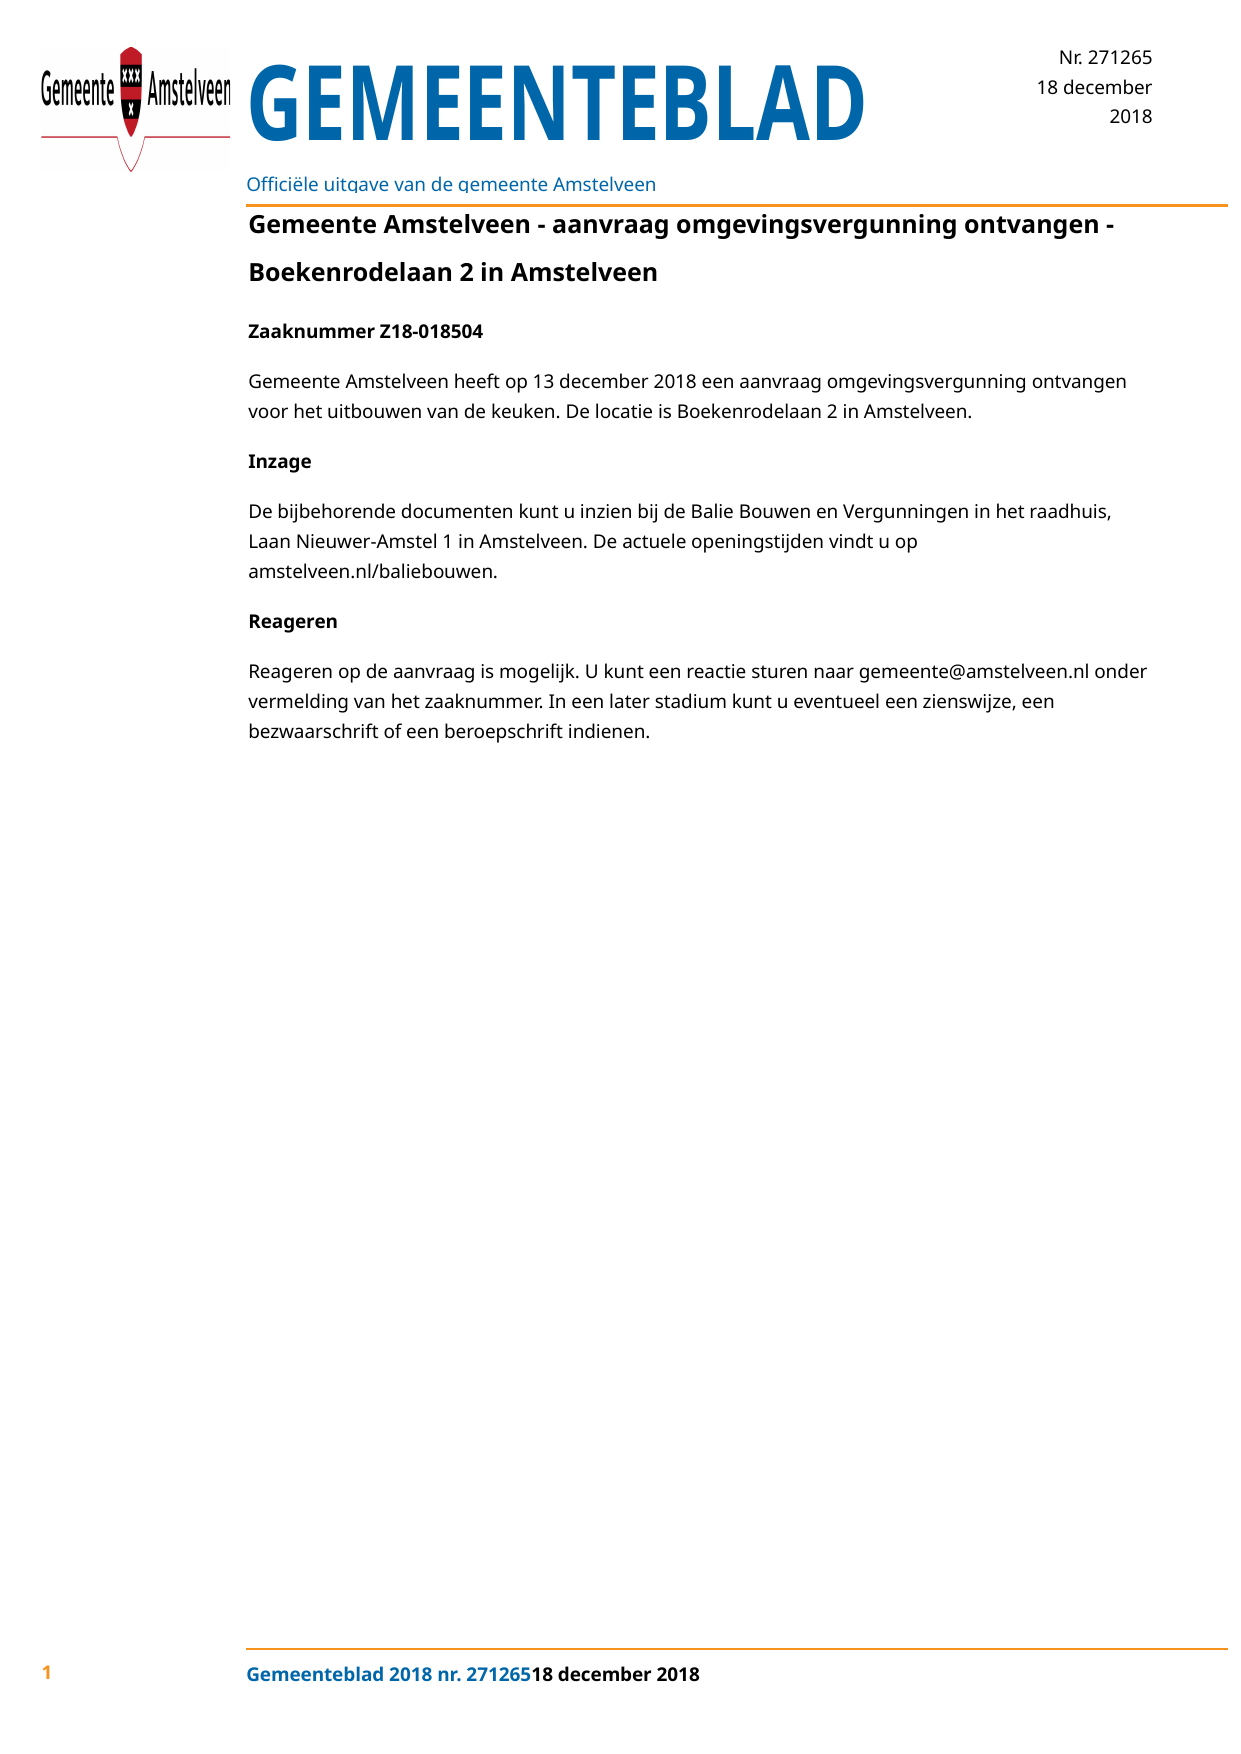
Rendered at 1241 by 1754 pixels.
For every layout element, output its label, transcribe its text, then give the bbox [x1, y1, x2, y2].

text Reageren op de aanvraag is mogelijk. U kunt een reactie sturen naar gemeente@amstelveen.nl onder vermelding van het zaaknummer. In een later stadium kunt u eventueel een zienswijze, een bezwaarschrift of een beroepschrift indienen. [248, 659, 1152, 744]
picture [41, 47, 231, 172]
text Inzage [248, 448, 1152, 474]
text Gemeente Amstelveen heeft op 13 december 2018 een aanvraag omgevingsvergunning ontvangen voor het uitbouwen van de keuken. De locatie is Boekenrodelaan 2 in Amstelveen. [248, 368, 1152, 424]
text Gemeente Amstelveen - aanvraag omgevingsvergunning ontvangen - Boekenrodelaan 2 in Amstelveen [248, 207, 1152, 288]
text Zaaknummer Z18-018504 [248, 318, 1152, 344]
text Reageren [248, 608, 1152, 634]
text De bijbehorende documenten kunt u inzien bij de Balie Bouwen en Vergunningen in het raadhuis, Laan Nieuwer-Amstel 1 in Amstelveen. De actuele openingstijden vindt u op amstelveen.nl/baliebouwen. [248, 499, 1152, 584]
